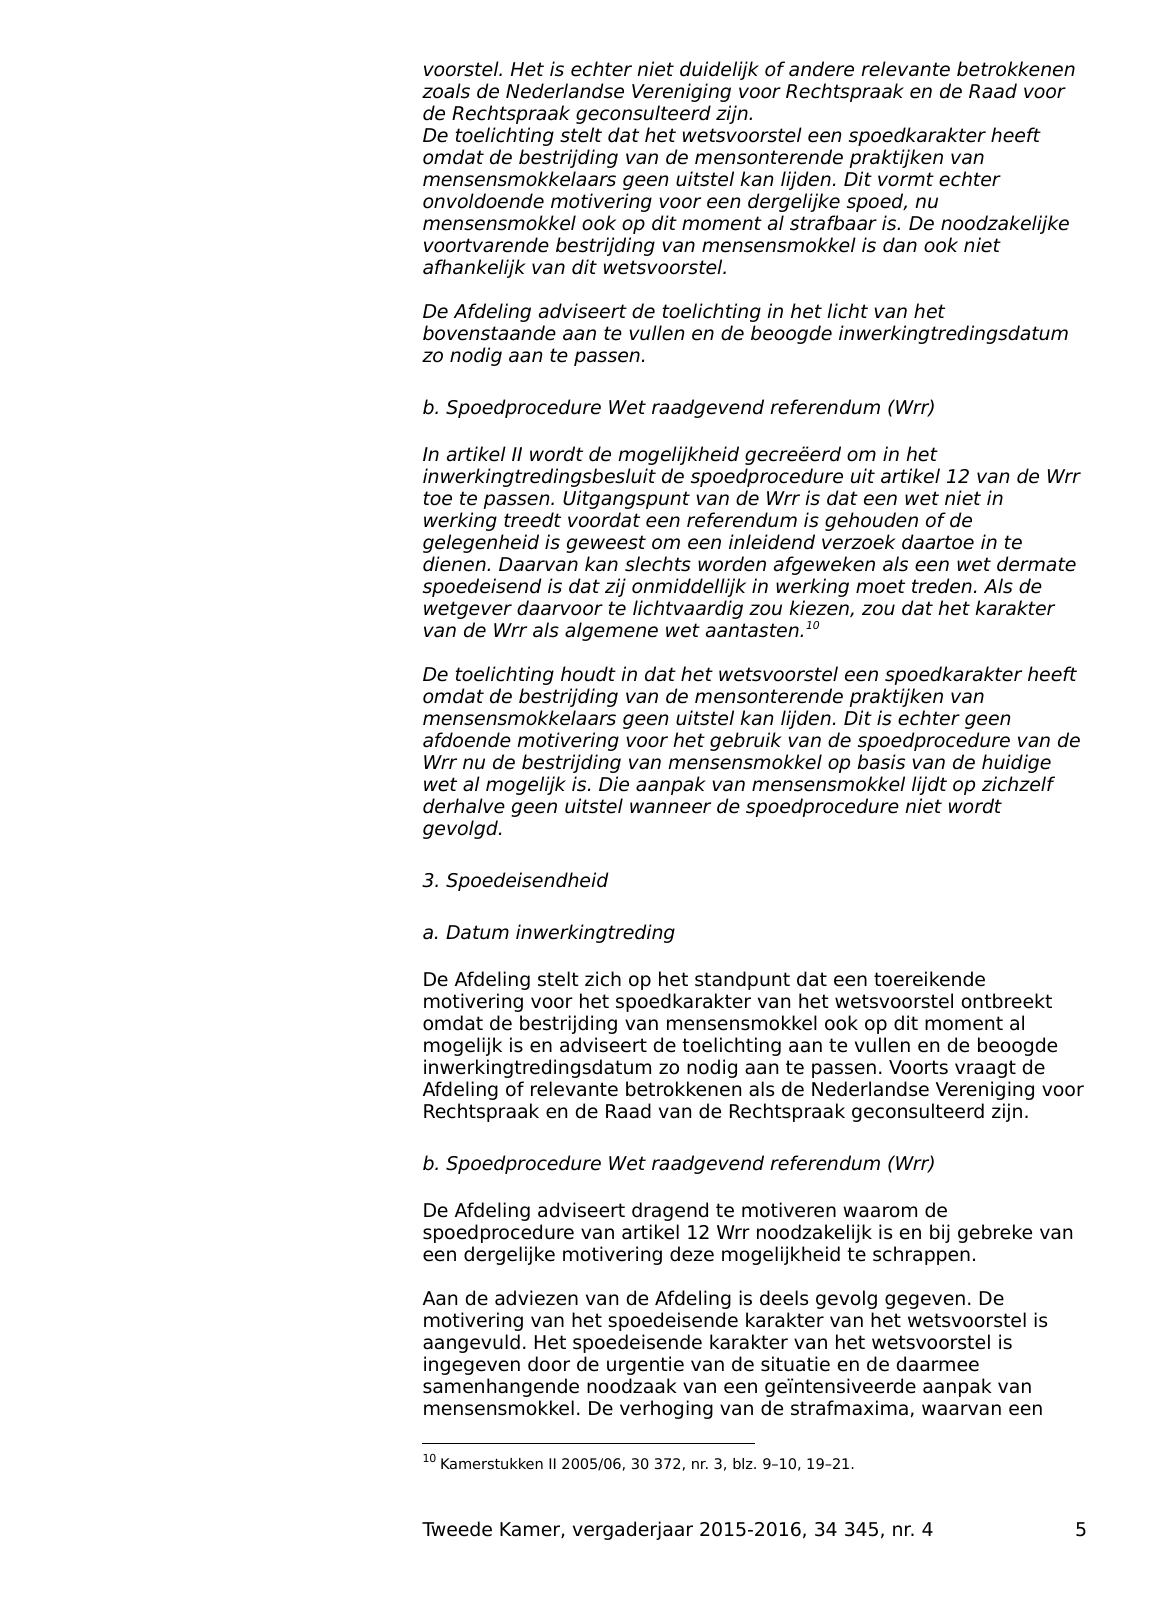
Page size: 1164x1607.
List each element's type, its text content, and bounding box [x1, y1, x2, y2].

text De Afdeling adviseert de toelichting in het licht van het bovenstaande aan te vullen en de beoogde inwerkingtredingsdatum zo nodig aan te passen. [422, 301, 1087, 367]
text De toelichting houdt in dat het wetsvoorstel een spoedkarakter heeft omdat de bestrijding van de mensonterende praktijken van mensensmokkelaars geen uitstel kan lijden. Dit is echter geen afdoende motivering voor het gebruik van de spoedprocedure van de Wrr nu de bestrijding van mensensmokkel op basis van de huidige wet al mogelijk is. Die aanpak van mensensmokkel lijdt op zichzelf derhalve geen uitstel wanneer de spoedprocedure niet wordt gevolgd. [422, 664, 1087, 840]
text Kamerstukken II 2005/06, 30 372, nr. 3, blz. 9–10, 19–21. [422, 1452, 1087, 1474]
text De Afdeling stelt zich op het standpunt dat een toereikende motivering voor het spoedkarakter van het wetsvoorstel ontbreekt omdat de bestrijding van mensensmokkel ook op dit moment al mogelijk is en adviseert de toelichting aan te vullen en de beoogde inwerkingtredingsdatum zo nodig aan te passen. Voorts vraagt de Afdeling of relevante betrokkenen als de Nederlandse Vereniging voor Rechtspraak en de Raad van de Rechtspraak geconsulteerd zijn. [422, 969, 1087, 1123]
text De Afdeling adviseert dragend te motiveren waarom de spoedprocedure van artikel 12 Wrr noodzakelijk is en bij gebreke van een dergelijke motivering deze mogelijkheid te schrappen. [422, 1199, 1087, 1266]
text De toelichting stelt dat het wetsvoorstel een spoedkarakter heeft omdat de bestrijding van de mensonterende praktijken van mensensmokkelaars geen uitstel kan lijden. Dit vormt echter onvoldoende motivering voor een dergelijke spoed, nu mensensmokkel ook op dit moment al strafbaar is. De noodzakelijke voortvarende bestrijding van mensensmokkel is dan ook niet afhankelijk van dit wetsvoorstel. [422, 125, 1087, 279]
subtitle b. Spoedprocedure Wet raadgevend referendum (Wrr) [422, 397, 1087, 419]
text voorstel. Het is echter niet duidelijk of andere relevante betrokkenen zoals de Nederlandse Vereniging voor Rechtspraak en de Raad voor de Rechtspraak geconsulteerd zijn. [422, 59, 1087, 125]
text In artikel II wordt de mogelijkheid gecreëerd om in het inwerkingtredingsbesluit de spoedprocedure uit artikel 12 van de Wrr toe te passen. Uitgangspunt van de Wrr is dat een wet niet in werking treedt voordat een referendum is gehouden of de gelegenheid is geweest om een inleidend verzoek daartoe in te dienen. Daarvan kan slechts worden afgeweken als een wet dermate spoedeisend is dat zij onmiddellijk in werking moet treden. Als de wetgever daarvoor te lichtvaardig zou kiezen, zou dat het karakter van de Wrr als algemene wet aantasten. [422, 444, 1087, 642]
subtitle 3. Spoedeisendheid [422, 870, 1087, 892]
text Aan de adviezen van de Afdeling is deels gevolg gegeven. De motivering van het spoedeisende karakter van het wetsvoorstel is aangevuld. Het spoedeisende karakter van het wetsvoorstel is ingegeven door de urgentie van de situatie en de daarmee samenhangende noodzaak van een geïntensiveerde aanpak van mensensmokkel. De verhoging van de strafmaxima, waarvan een [422, 1288, 1087, 1419]
subtitle b. Spoedprocedure Wet raadgevend referendum (Wrr) [422, 1153, 1087, 1174]
subtitle a. Datum inwerkingtreding [422, 922, 1087, 944]
